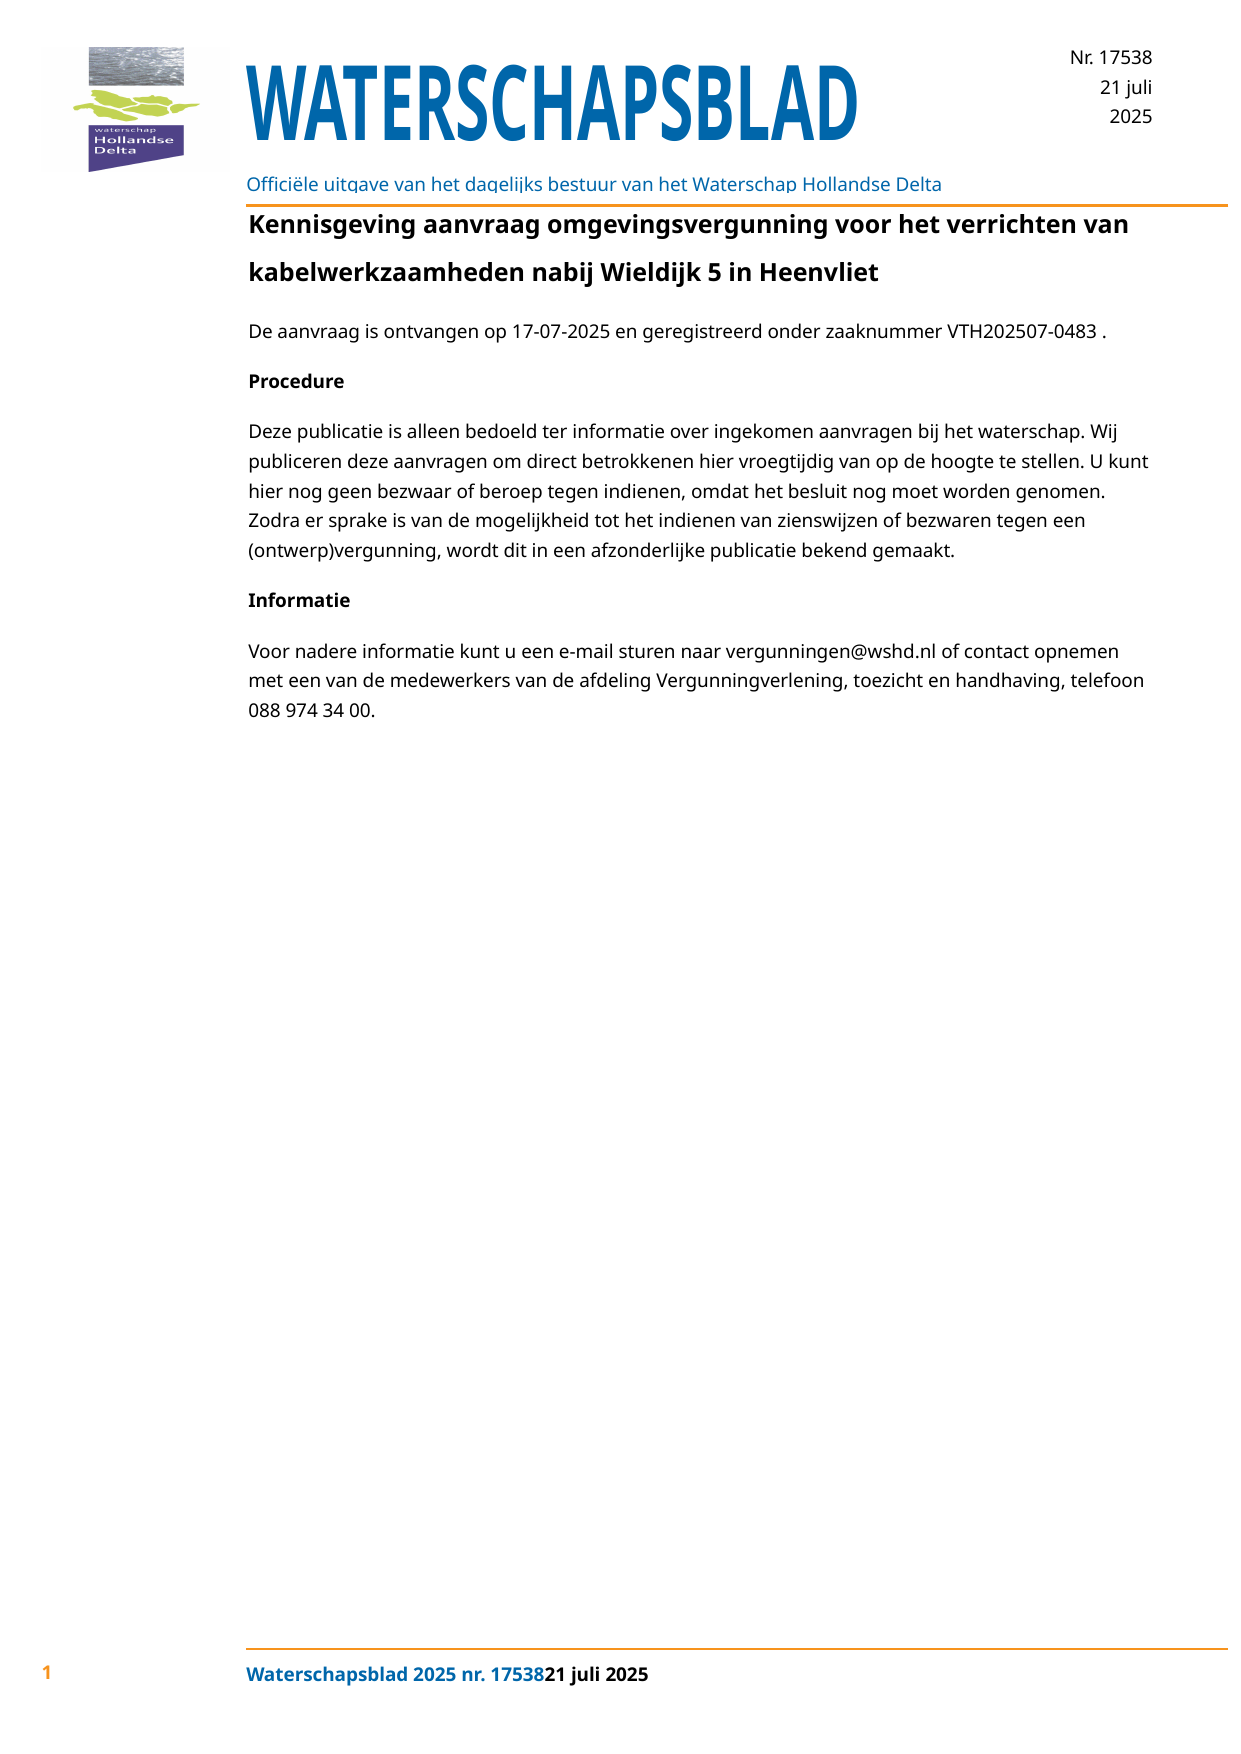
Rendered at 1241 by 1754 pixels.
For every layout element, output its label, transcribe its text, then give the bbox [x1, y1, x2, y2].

text Voor nadere informatie kunt u een e-mail sturen naar vergunningen@wshd.nl of contact opnemen met een van de medewerkers van de afdeling Vergunningverlening, toezicht en handhaving, telefoon 088 974 34 00. [248, 638, 1152, 723]
text Deze publicatie is alleen bedoeld ter informatie over ingekomen aanvragen bij het waterschap. Wij publiceren deze aanvragen om direct betrokkenen hier vroegtijdig van op de hoogte te stellen. U kunt hier nog geen bezwaar of beroep tegen indienen, omdat het besluit nog moet worden genomen. Zodra er sprake is van de mogelijkheid tot het indienen van zienswijzen of bezwaren tegen een (ontwerp)vergunning, wordt dit in een afzonderlijke publicatie bekend gemaakt. [248, 419, 1152, 563]
text Procedure [248, 368, 1152, 394]
picture [41, 47, 231, 172]
text Informatie [248, 587, 1152, 613]
text De aanvraag is ontvangen op 17-07-2025 en geregistreerd onder zaaknummer VTH202507-0483 . [248, 318, 1152, 344]
text Kennisgeving aanvraag omgevingsvergunning voor het verrichten van kabelwerkzaamheden nabij Wieldijk 5 in Heenvliet [248, 207, 1152, 288]
